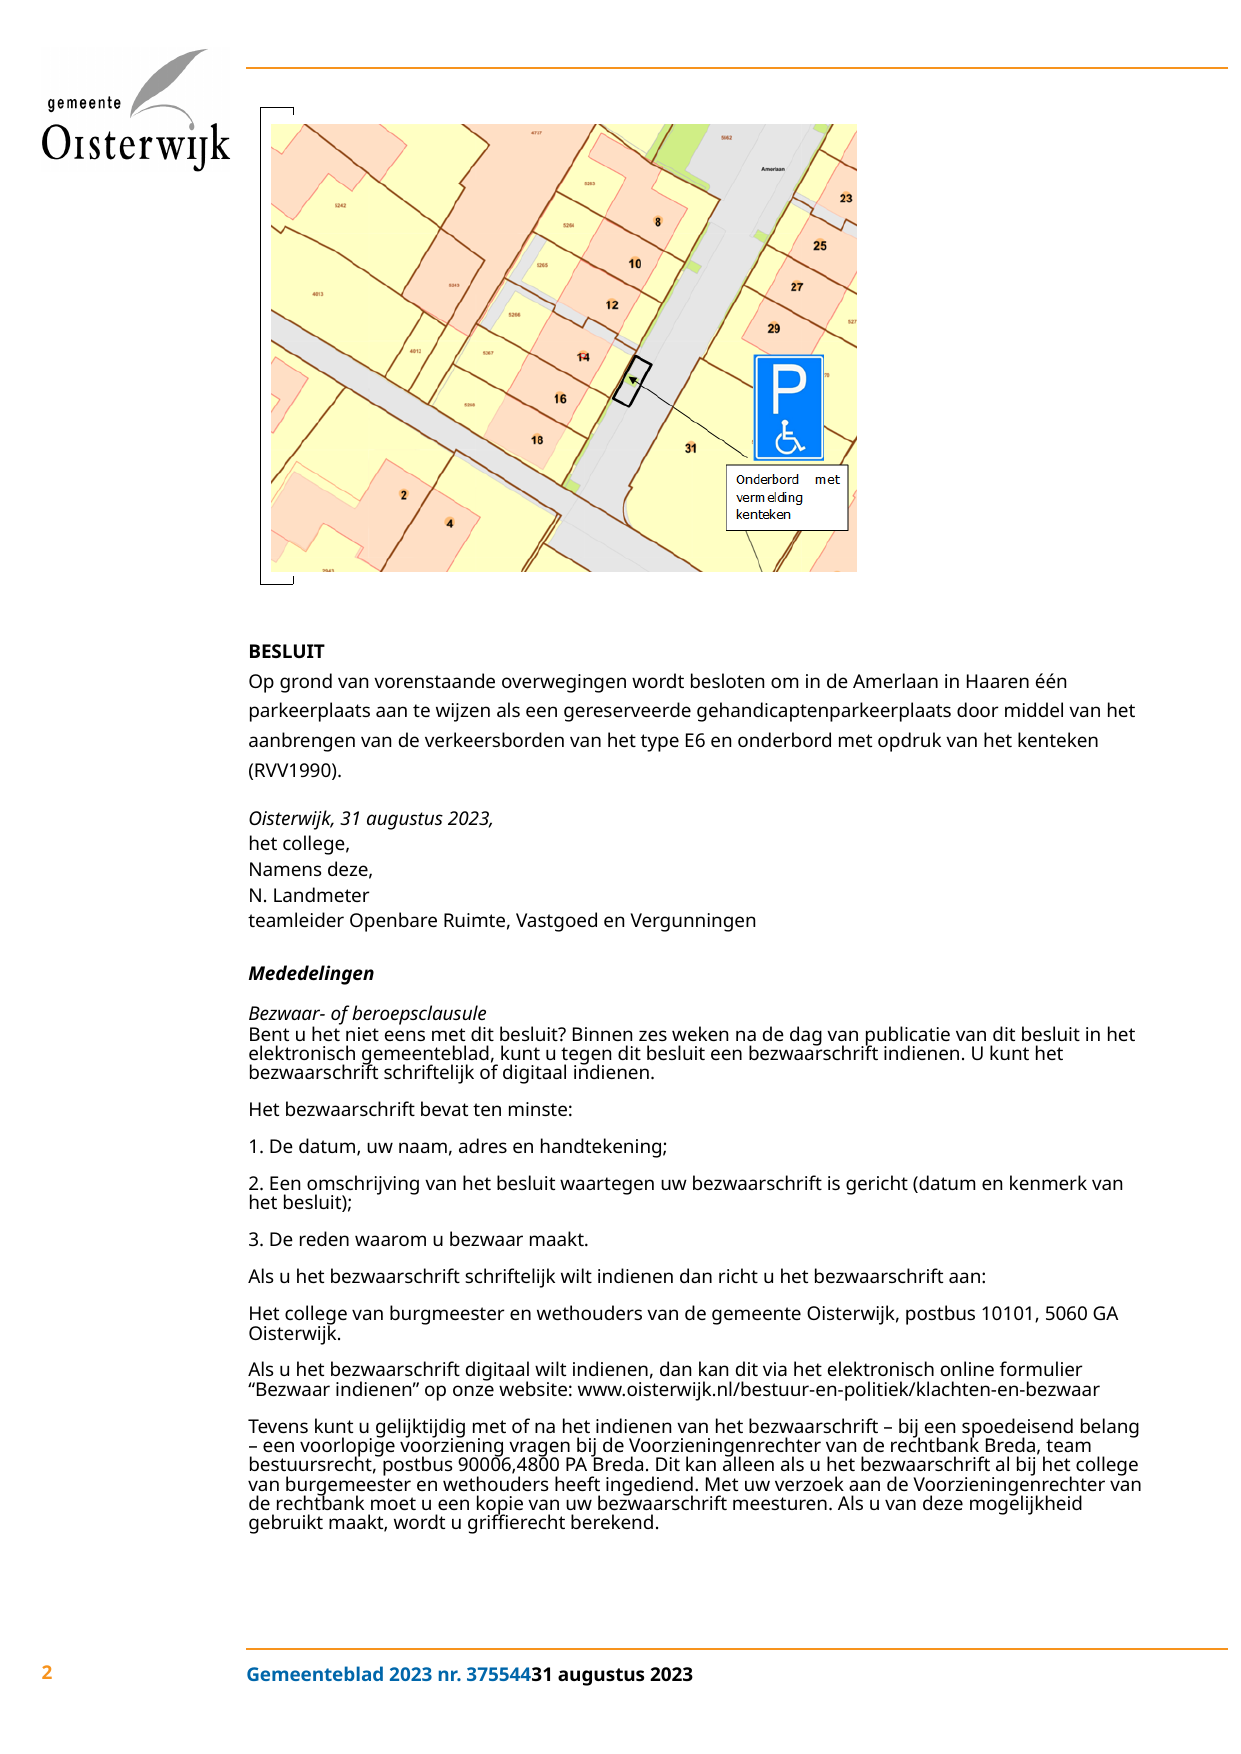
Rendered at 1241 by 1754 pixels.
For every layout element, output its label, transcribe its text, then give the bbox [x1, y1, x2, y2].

picture [268, 115, 860, 576]
text Het bezwaarschrift bevat ten minste: [248, 1101, 1152, 1120]
picture [41, 47, 231, 172]
text Oisterwijk, 31 augustus 2023, [248, 805, 1152, 830]
text Bent u het niet eens met dit besluit? Binnen zes weken na de dag van publicatie van dit besluit in het elektronisch gemeenteblad, kunt u tegen dit besluit een bezwaarschrift indienen. U kunt het bezwaarschrift schriftelijk of digitaal indienen. [248, 1026, 1152, 1083]
text Mededelingen [248, 961, 1152, 986]
text teamleider Openbare Ruimte, Vastgoed en Vergunningen [248, 908, 1152, 933]
text BESLUIT [248, 638, 1152, 664]
text Tevens kunt u gelijktijdig met of na het indienen van het bezwaarschrift – bij een spoedeisend belang – een voorlopige voorziening vragen bij de Voorzieningenrechter van de rechtbank Breda, team bestuursrecht, postbus 90006,4800 PA Breda. Dit kan alleen als u het bezwaarschrift al bij het college van burgemeester en wethouders heeft ingediend. Met uw verzoek aan de Voorzieningenrechter van de rechtbank moet u een kopie van uw bezwaarschrift meesturen. Als u van deze mogelijkheid gebruikt maakt, wordt u griffierecht berekend. [248, 1418, 1152, 1533]
text 1. De datum, uw naam, adres en handtekening; [248, 1138, 1152, 1157]
text Op grond van vorenstaande overwegingen wordt besloten om in de Amerlaan in Haaren één parkeerplaats aan te wijzen als een gereserveerde gehandicaptenparkeerplaats door middel van het aanbrengen van de verkeersborden van het type E6 en onderbord met opdruk van het kenteken (RVV1990). [248, 668, 1152, 783]
text Als u het bezwaarschrift schriftelijk wilt indienen dan richt u het bezwaarschrift aan: [248, 1268, 1152, 1287]
text 3. De reden waarom u bezwaar maakt. [248, 1231, 1152, 1251]
text het college, [248, 830, 1152, 856]
text Het college van burgmeester en wethouders van de gemeente Oisterwijk, postbus 10101, 5060 GA Oisterwijk. [248, 1305, 1152, 1344]
text N. Landmeter [248, 882, 1152, 908]
text Namens deze, [248, 856, 1152, 882]
text 2. Een omschrijving van het besluit waartegen uw bezwaarschrift is gericht (datum en kenmerk van het besluit); [248, 1175, 1152, 1213]
text Bezwaar- of beroepsclausule [248, 1000, 1152, 1026]
text Als u het bezwaarschrift digitaal wilt indienen, dan kan dit via het elektronisch online formulier “Bezwaar indienen” op onze website: www.oisterwijk.nl/bestuur-en-politiek/klachten-en-bezwaar [248, 1361, 1152, 1400]
